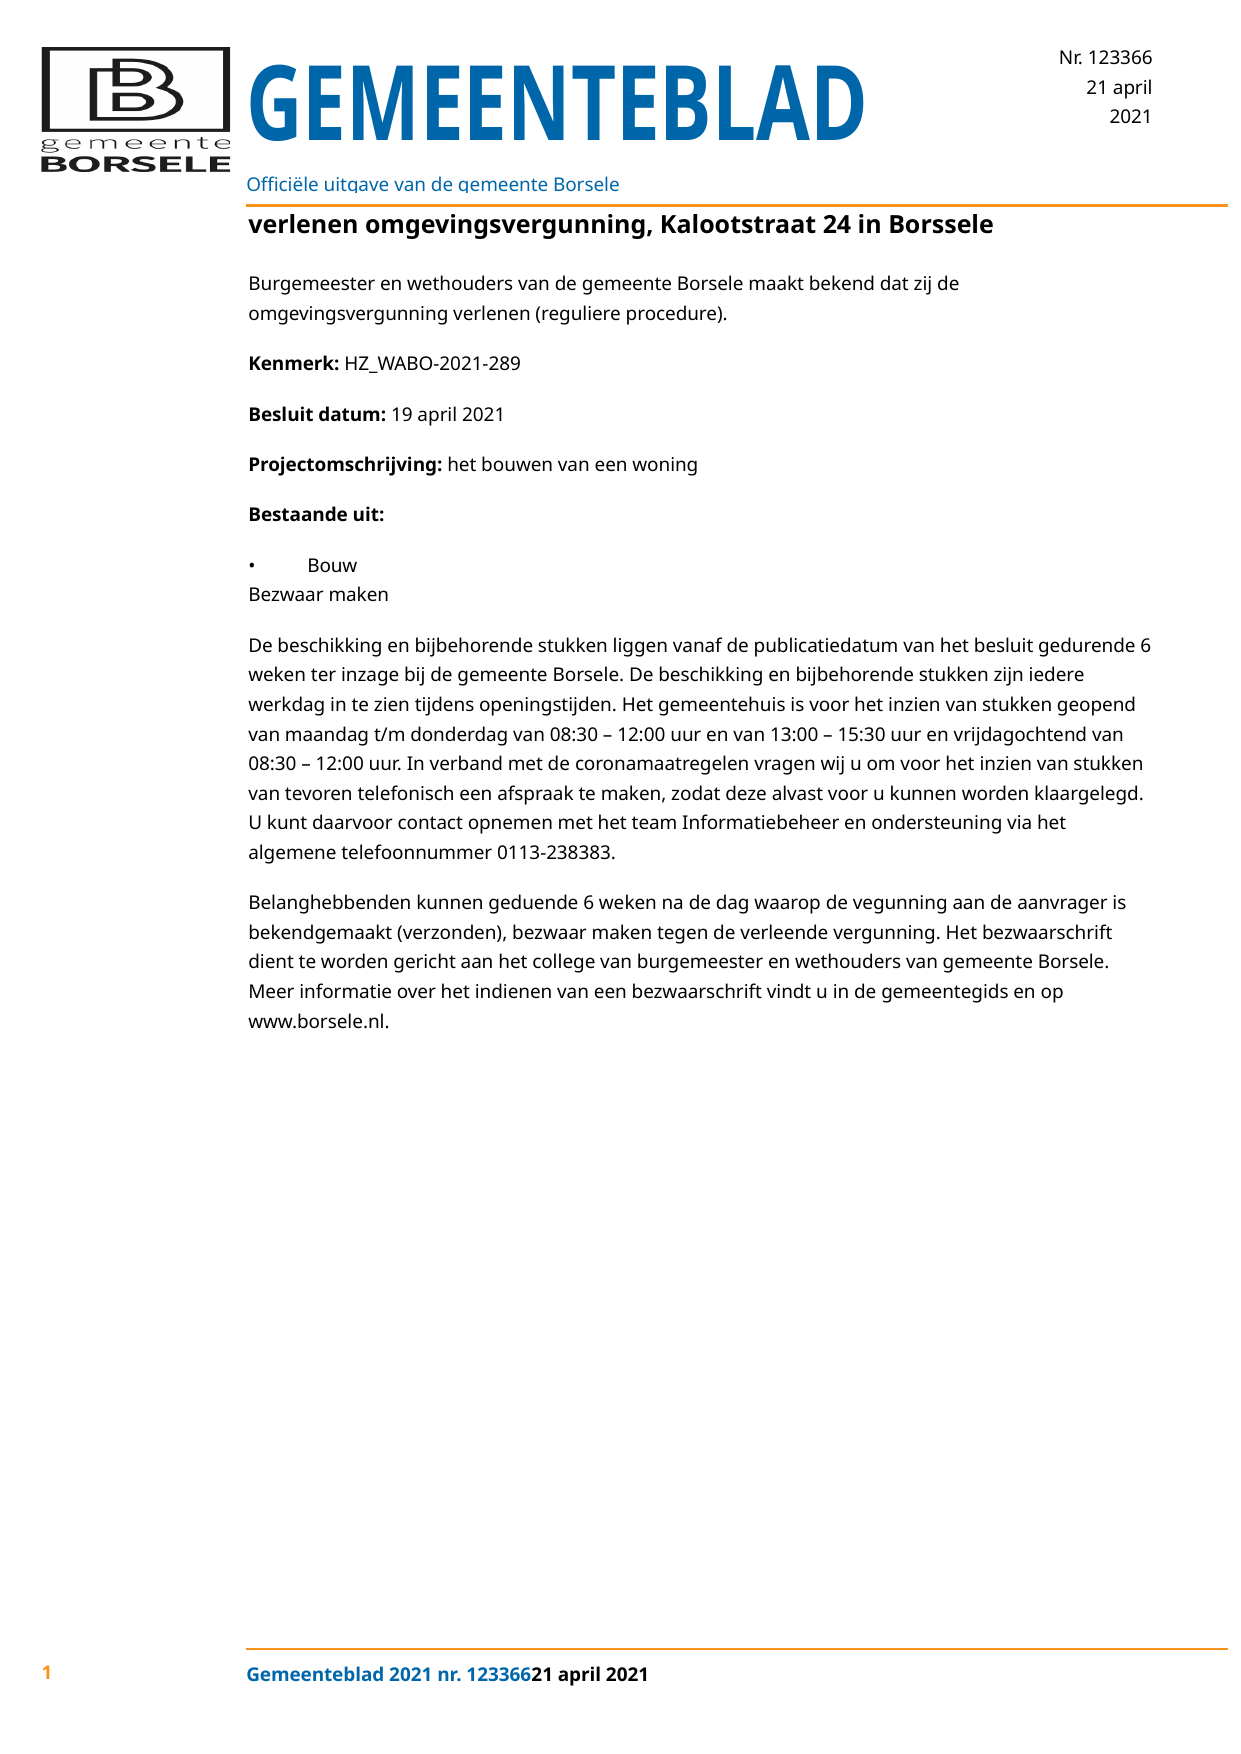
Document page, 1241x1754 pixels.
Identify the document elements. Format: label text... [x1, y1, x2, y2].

text Bestaande uit: [248, 502, 1152, 527]
text Bezwaar maken [248, 582, 1152, 607]
text Kenmerk: HZ_WABO-2021-289 [248, 350, 1152, 376]
text verlenen omgevingsvergunning, Kalootstraat 24 in Borssele [248, 207, 1152, 241]
text Projectomschrijving: het bouwen van een woning [248, 451, 1152, 477]
text Besluit datum: 19 april 2021 [248, 401, 1152, 426]
list Bouw [248, 552, 1152, 578]
text Burgemeester en wethouders van de gemeente Borsele maakt bekend dat zij de omgevingsvergunning verlenen (reguliere procedure). [248, 270, 1152, 326]
text Belanghebbenden kunnen geduende 6 weken na de dag waarop de vegunning aan de aanvrager is bekendgemaakt (verzonden), bezwaar maken tegen de verleende vergunning. Het bezwaarschrift dient te worden gericht aan het college van burgemeester en wethouders van gemeente Borsele. Meer informatie over het indienen van een bezwaarschrift vindt u in de gemeentegids en op www.borsele.nl. [248, 889, 1152, 1033]
text De beschikking en bijbehorende stukken liggen vanaf de publicatiedatum van het besluit gedurende 6 weken ter inzage bij de gemeente Borsele. De beschikking en bijbehorende stukken zijn iedere werkdag in te zien tijdens openingstijden. Het gemeentehuis is voor het inzien van stukken geopend van maandag t/m donderdag van 08:30 – 12:00 uur en van 13:00 – 15:30 uur en vrijdagochtend van 08:30 – 12:00 uur. In verband met de coronamaatregelen vragen wij u om voor het inzien van stukken van tevoren telefonisch een afspraak te maken, zodat deze alvast voor u kunnen worden klaargelegd. U kunt daarvoor contact opnemen met het team Informatiebeheer en ondersteuning via het algemene telefoonnummer 0113-238383. [248, 632, 1152, 865]
picture [41, 47, 231, 172]
